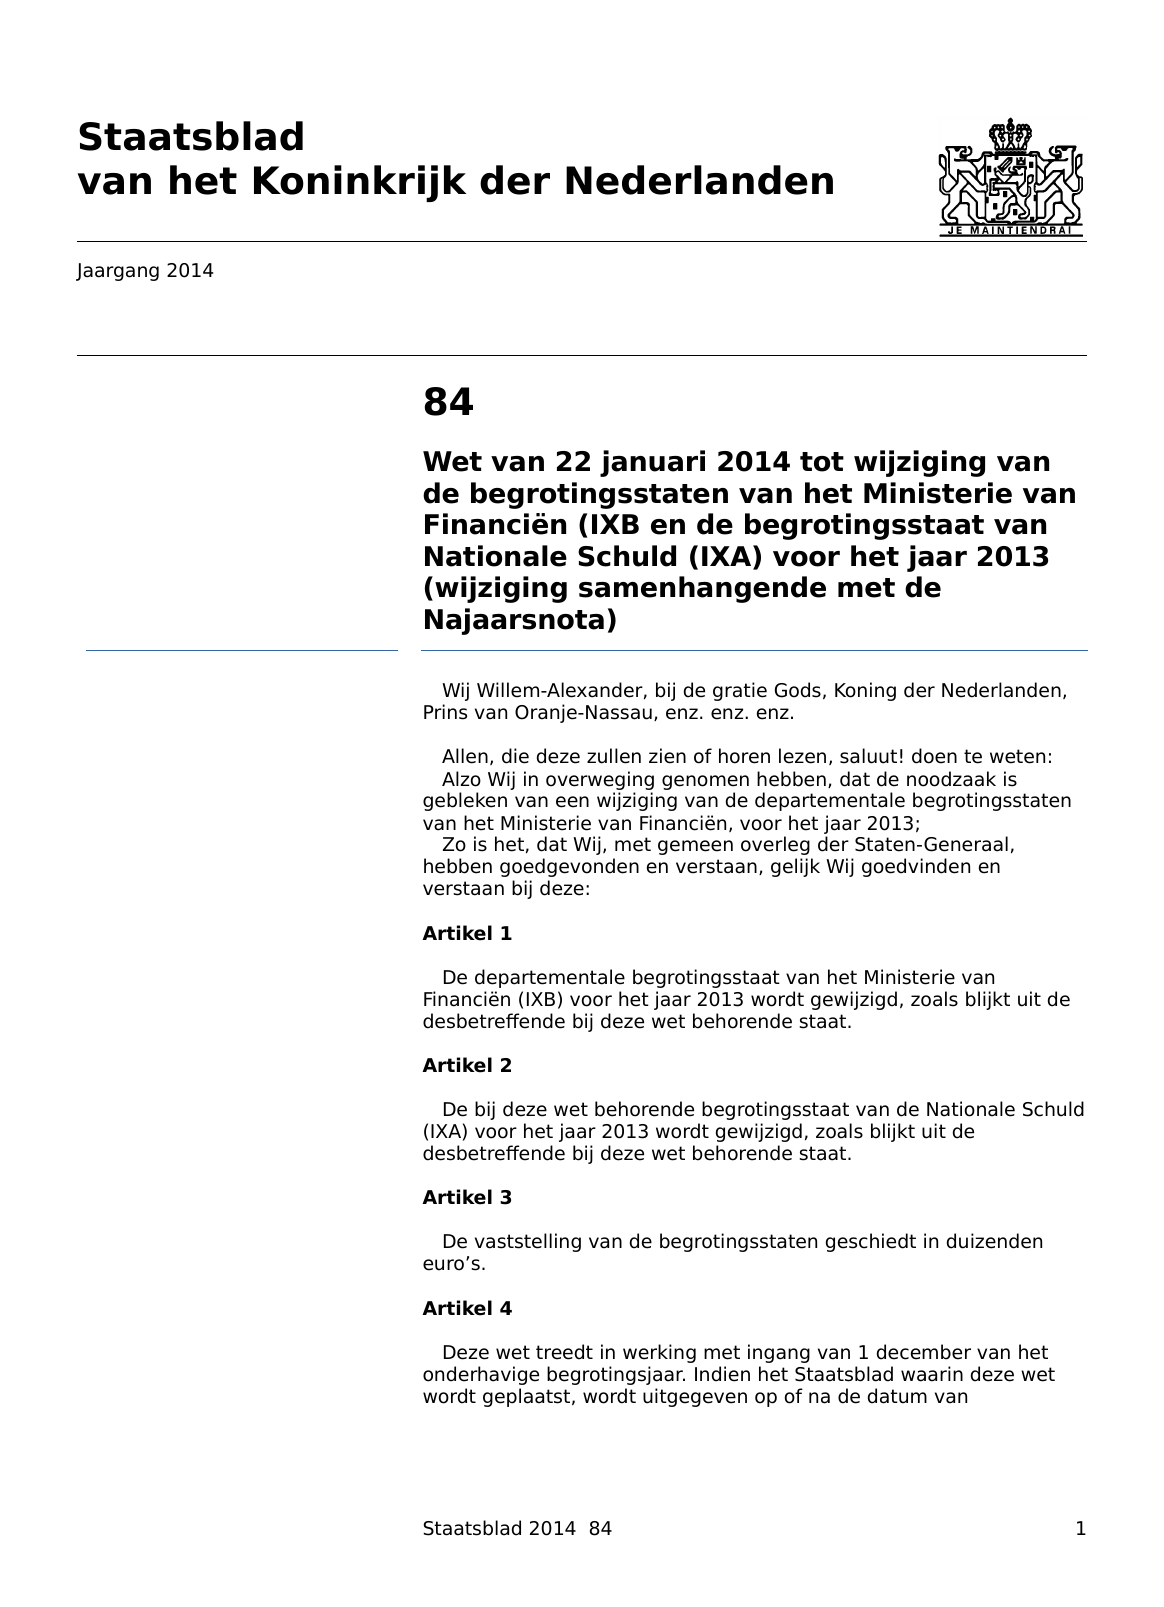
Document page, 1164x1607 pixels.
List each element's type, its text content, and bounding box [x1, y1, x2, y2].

picture [936, 115, 1087, 240]
text Alzo Wij in overweging genomen hebben, dat de noodzaak is gebleken van een wijziging van de departementale begrotingsstaten van het Ministerie van Financiën, voor het jaar 2013; [422, 768, 1087, 834]
text De bij deze wet behorende begrotingsstaat van de Nationale Schuld (IXA) voor het jaar 2013 wordt gewijzigd, zoals blijkt uit de desbetreffende bij deze wet behorende staat. [422, 1099, 1087, 1165]
text Allen, die deze zullen zien of horen lezen, saluut! doen te weten: [422, 746, 1087, 768]
text De vaststelling van de begrotingsstaten geschiedt in duizenden euro’s. [422, 1231, 1087, 1275]
text Zo is het, dat Wij, met gemeen overleg der Staten-Generaal, hebben goedgevonden en verstaan, gelijk Wij goedvinden en verstaan bij deze: [422, 834, 1087, 900]
text Deze wet treedt in werking met ingang van 1 december van het onderhavige begrotingsjaar. Indien het Staatsblad waarin deze wet wordt geplaatst, wordt uitgegeven op of na de datum van [422, 1342, 1087, 1407]
subtitle Artikel 1 [422, 922, 1087, 944]
subtitle Artikel 4 [422, 1297, 1087, 1319]
subtitle 84 [422, 381, 1087, 424]
text Wij Willem-Alexander, bij de gratie Gods, Koning der Nederlanden, Prins van Oranje-Nassau, enz. enz. enz. [422, 680, 1087, 724]
table_cell Jaargang 2014 [77, 242, 1087, 355]
subtitle Artikel 2 [422, 1055, 1087, 1077]
text De departementale begrotingsstaat van het Ministerie van Financiën (IXB) voor het jaar 2013 wordt gewijzigd, zoals blijkt uit de desbetreffende bij deze wet behorende staat. [422, 967, 1087, 1033]
subtitle Artikel 3 [422, 1187, 1087, 1209]
text Wet van 22 januari 2014 tot wijziging van de begrotingsstaten van het Ministerie van Financiën (IXB en de begrotingsstaat van Nationale Schuld (IXA) voor het jaar 2013 (wijziging samenhangende met de Najaarsnota) [422, 447, 1087, 636]
table_header Staatsblad van het Koninkrijk der Nederlanden [77, 100, 886, 241]
table_header [886, 100, 1087, 241]
